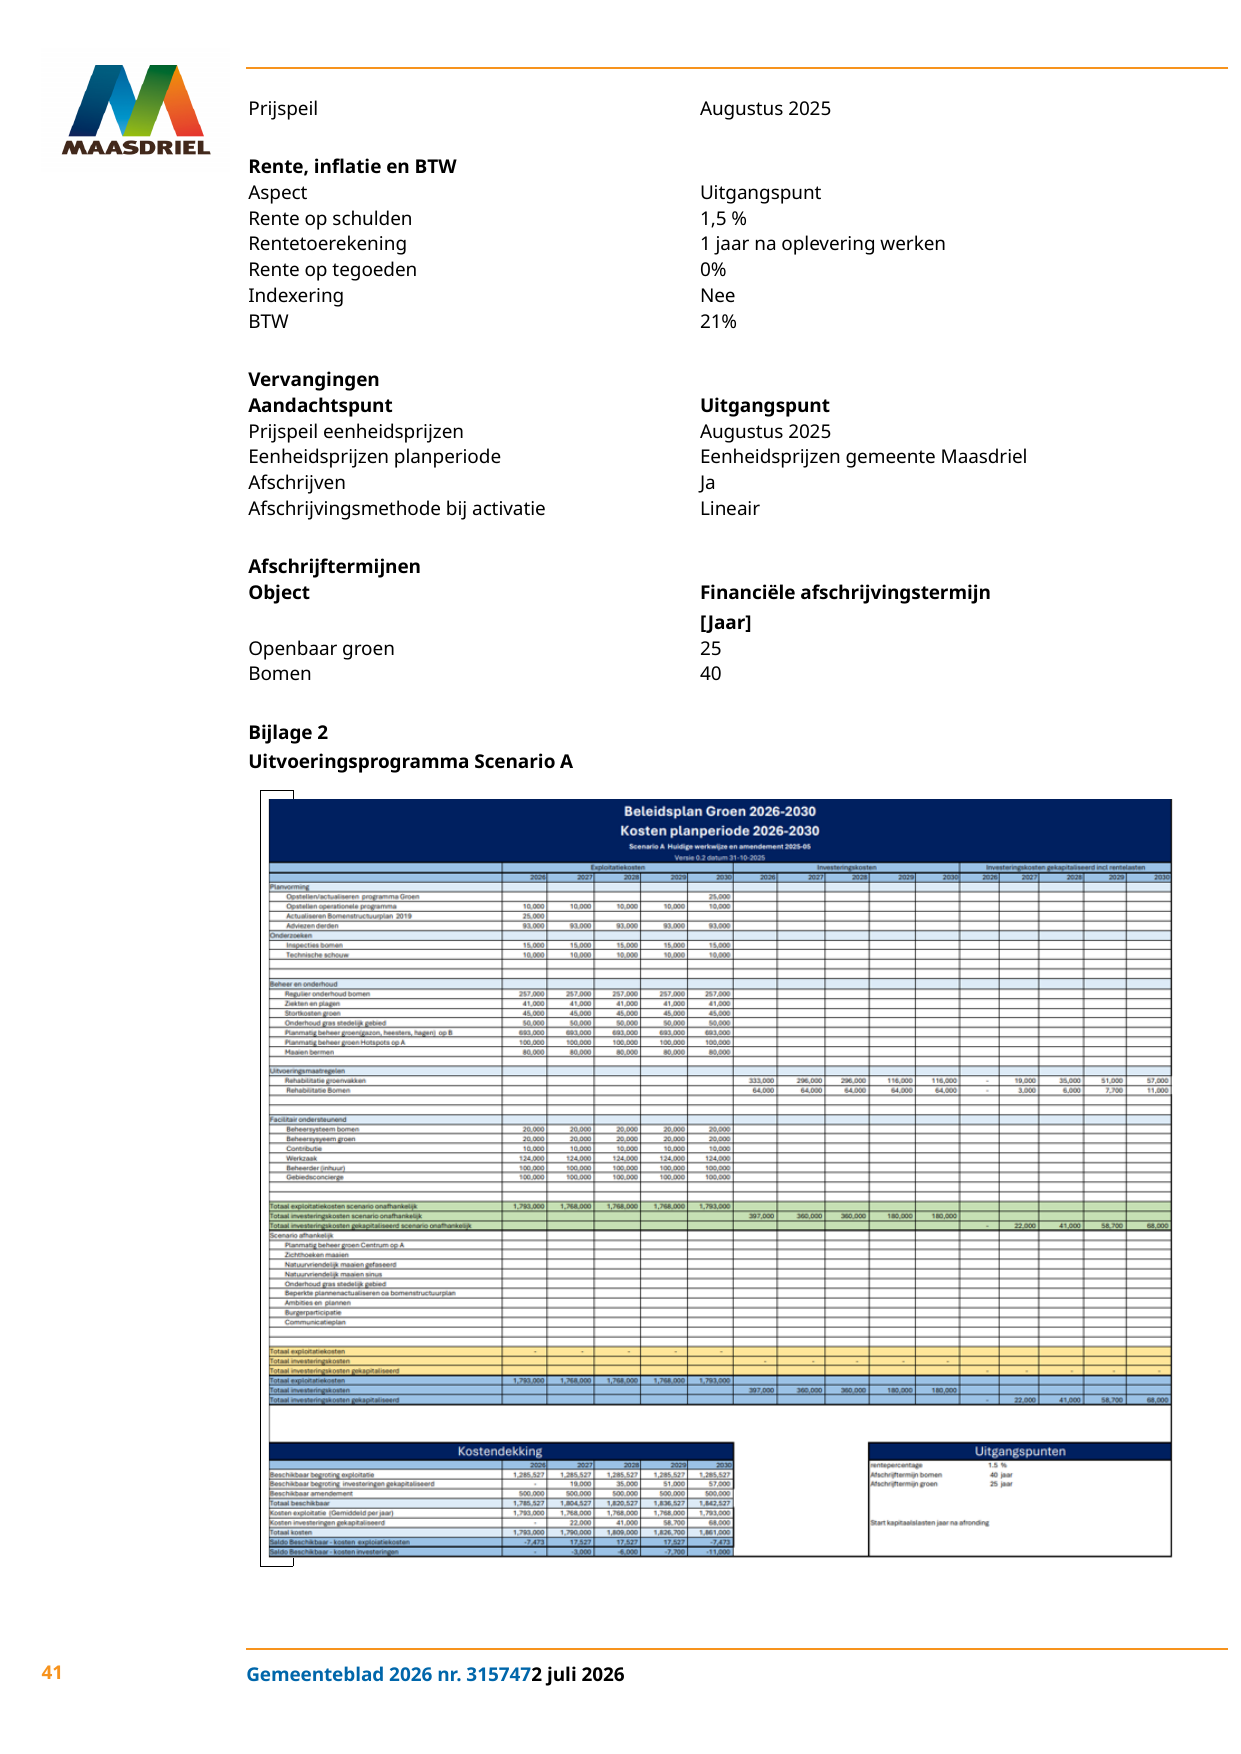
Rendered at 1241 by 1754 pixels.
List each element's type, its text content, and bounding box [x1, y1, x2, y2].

table_cell Openbaar groen [248, 635, 700, 661]
table_header Vervangingen [248, 366, 1152, 392]
table_cell Nee [700, 282, 1152, 308]
table_cell Uitgangspunt [700, 392, 1152, 418]
table_cell Lineair [700, 495, 1152, 521]
table_cell Augustus 2025 [700, 95, 1152, 121]
table_cell 25 [700, 635, 1152, 661]
text Uitvoeringsprogramma Scenario A [248, 749, 1152, 774]
table_cell Ja [700, 469, 1152, 495]
table_cell Uitgangspunt [700, 179, 1152, 205]
table_header Rente, inflatie en BTW [248, 154, 1152, 179]
table_cell Financiële afschrijvingstermijn [Jaar] [700, 580, 1152, 635]
table_cell Afschrijvingsmethode bij activatie [248, 495, 700, 521]
table_cell Bomen [248, 661, 700, 686]
table_cell BTW [248, 308, 700, 333]
table_cell Prijspeil eenheidsprijzen [248, 418, 700, 444]
text Bijlage 2 [248, 719, 1152, 745]
table_cell 40 [700, 661, 1152, 686]
table_cell Rente op tegoeden [248, 256, 700, 282]
table_cell Afschrijven [248, 469, 700, 495]
table_cell Aspect [248, 179, 700, 205]
table_cell 0% [700, 256, 1152, 282]
table_cell Eenheidsprijzen planperiode [248, 444, 700, 469]
table_cell Rentetoerekening [248, 231, 700, 256]
table_cell Rente op schulden [248, 205, 700, 231]
table_cell Aandachtspunt [248, 392, 700, 418]
table_cell Indexering [248, 282, 700, 308]
table_header Afschrijftermijnen [248, 554, 1152, 579]
picture [268, 799, 1173, 1558]
table_cell 21% [700, 308, 1152, 333]
table_cell Prijspeil [248, 95, 700, 121]
table_cell 1,5 % [700, 205, 1152, 231]
table_cell 1 jaar na oplevering werken [700, 231, 1152, 256]
table_cell Augustus 2025 [700, 418, 1152, 444]
picture [41, 47, 231, 172]
table_cell Object [248, 580, 700, 635]
table_cell Eenheidsprijzen gemeente Maasdriel [700, 444, 1152, 469]
